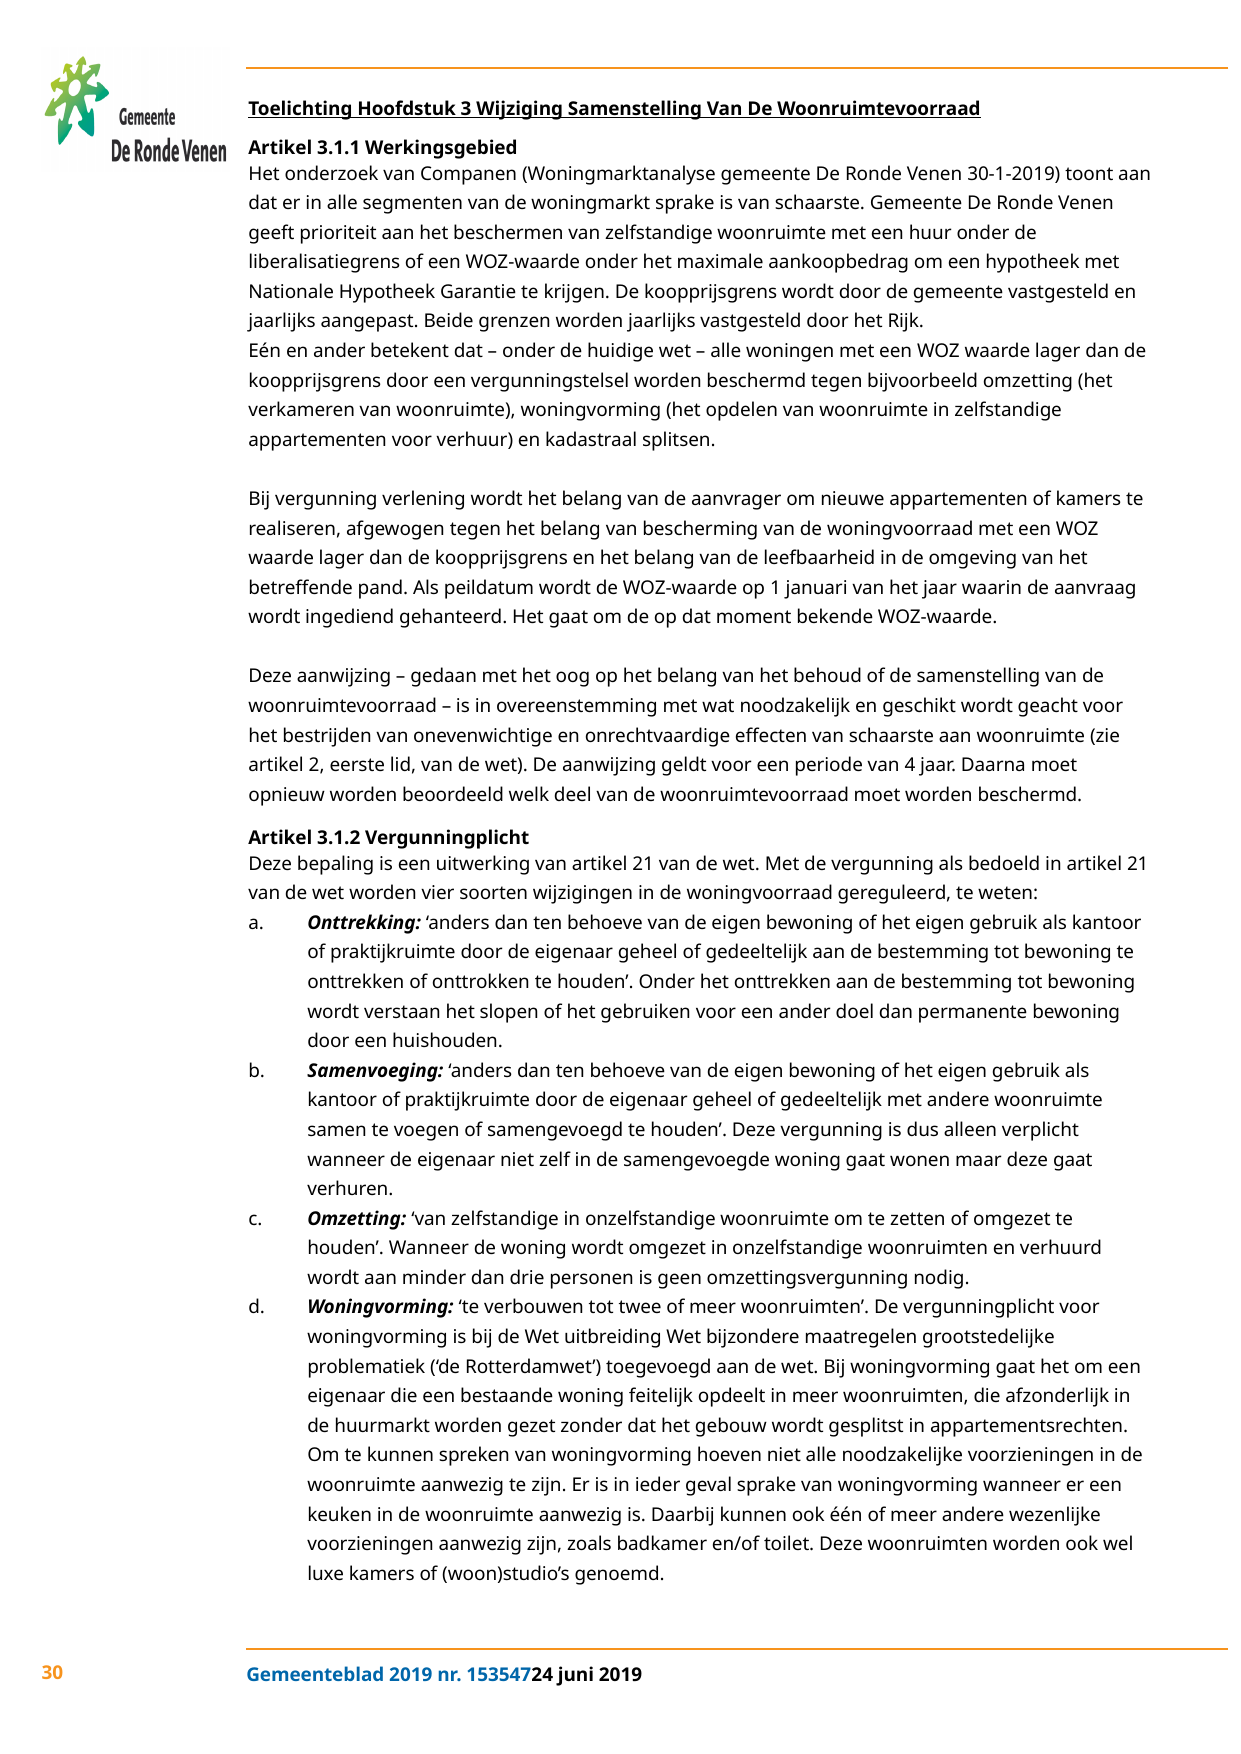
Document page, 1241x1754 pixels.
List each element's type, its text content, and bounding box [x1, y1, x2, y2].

text Artikel 3.1.2 Vergunningplicht [248, 824, 1152, 850]
text Het onderzoek van Companen (Woningmarktanalyse gemeente De Ronde Venen 30-1-2019) toont aan dat er in alle segmenten van de woningmarkt sprake is van schaarste. Gemeente De Ronde Venen geeft prioriteit aan het beschermen van zelfstandige woonruimte met een huur onder de liberalisatiegrens of een WOZ-waarde onder het maximale aankoopbedrag om een hypotheek met Nationale Hypotheek Garantie te krijgen. De koopprijsgrens wordt door de gemeente vastgesteld en jaarlijks aangepast. Beide grenzen worden jaarlijks vastgesteld door het Rijk. [248, 160, 1152, 333]
text Toelichting Hoofdstuk 3 Wijziging Samenstelling Van De Woonruimtevoorraad [248, 95, 1152, 121]
text Eén en ander betekent dat – onder de huidige wet – alle woningen met een WOZ waarde lager dan de koopprijsgrens door een vergunningstelsel worden beschermd tegen bijvoorbeeld omzetting (het verkameren van woonruimte), woningvorming (het opdelen van woonruimte in zelfstandige appartementen voor verhuur) en kadastraal splitsen. [248, 337, 1152, 452]
picture [41, 47, 231, 172]
text Deze bepaling is een uitwerking van artikel 21 van de wet. Met de vergunning als bedoeld in artikel 21 van de wet worden vier soorten wijzigingen in de woningvoorraad gereguleerd, te weten: [248, 850, 1152, 905]
text Deze aanwijzing – gedaan met het oog op het belang van het behoud of de samenstelling van de woonruimtevoorraad – is in overeenstemming met wat noodzakelijk en geschikt wordt geacht voor het bestrijden van onevenwichtige en onrechtvaardige effecten van schaarste aan woonruimte (zie artikel 2, eerste lid, van de wet). De aanwijzing geldt voor een periode van 4 jaar. Daarna moet opnieuw worden beoordeeld welk deel van de woonruimtevoorraad moet worden beschermd. [248, 663, 1152, 807]
list Omzetting: ‘van zelfstandige in onzelfstandige woonruimte om te zetten of omgezet te houden’. Wanneer de woning wordt omgezet in onzelfstandige woonruimten en verhuurd wordt aan minder dan drie personen is geen omzettingsvergunning nodig. [248, 1205, 1152, 1290]
list Samenvoeging: ‘anders dan ten behoeve van de eigen bewoning of het eigen gebruik als kantoor of praktijkruimte door de eigenaar geheel of gedeeltelijk met andere woonruimte samen te voegen of samengevoegd te houden’. Deze vergunning is dus alleen verplicht wanneer de eigenaar niet zelf in de samengevoegde woning gaat wonen maar deze gaat verhuren. [248, 1057, 1152, 1201]
list Onttrekking: ‘anders dan ten behoeve van de eigen bewoning of het eigen gebruik als kantoor of praktijkruimte door de eigenaar geheel of gedeeltelijk aan de bestemming tot bewoning te onttrekken of onttrokken te houden’. Onder het onttrekken aan de bestemming tot bewoning wordt verstaan het slopen of het gebruiken voor een ander doel dan permanente bewoning door een huishouden. [248, 909, 1152, 1053]
text Bij vergunning verlening wordt het belang van de aanvrager om nieuwe appartementen of kamers te realiseren, afgewogen tegen het belang van bescherming van de woningvoorraad met een WOZ waarde lager dan de koopprijsgrens en het belang van de leefbaarheid in de omgeving van het betreffende pand. Als peildatum wordt de WOZ-waarde op 1 januari van het jaar waarin de aanvraag wordt ingediend gehanteerd. Het gaat om de op dat moment bekende WOZ-waarde. [248, 485, 1152, 629]
text Artikel 3.1.1 Werkingsgebied [248, 134, 1152, 160]
list Woningvorming: ‘te verbouwen tot twee of meer woonruimten’. De vergunningplicht voor woningvorming is bij de Wet uitbreiding Wet bijzondere maatregelen grootstedelijke problematiek (‘de Rotterdamwet’) toegevoegd aan de wet. Bij woningvorming gaat het om een eigenaar die een bestaande woning feitelijk opdeelt in meer woonruimten, die afzonderlijk in de huurmarkt worden gezet zonder dat het gebouw wordt gesplitst in appartementsrechten. Om te kunnen spreken van woningvorming hoeven niet alle noodzakelijke voorzieningen in de woonruimte aanwezig te zijn. Er is in ieder geval sprake van woningvorming wanneer er een keuken in de woonruimte aanwezig is. Daarbij kunnen ook één of meer andere wezenlijke voorzieningen aanwezig zijn, zoals badkamer en/of toilet. Deze woonruimten worden ook wel luxe kamers of (woon)studio’s genoemd. [248, 1294, 1152, 1586]
